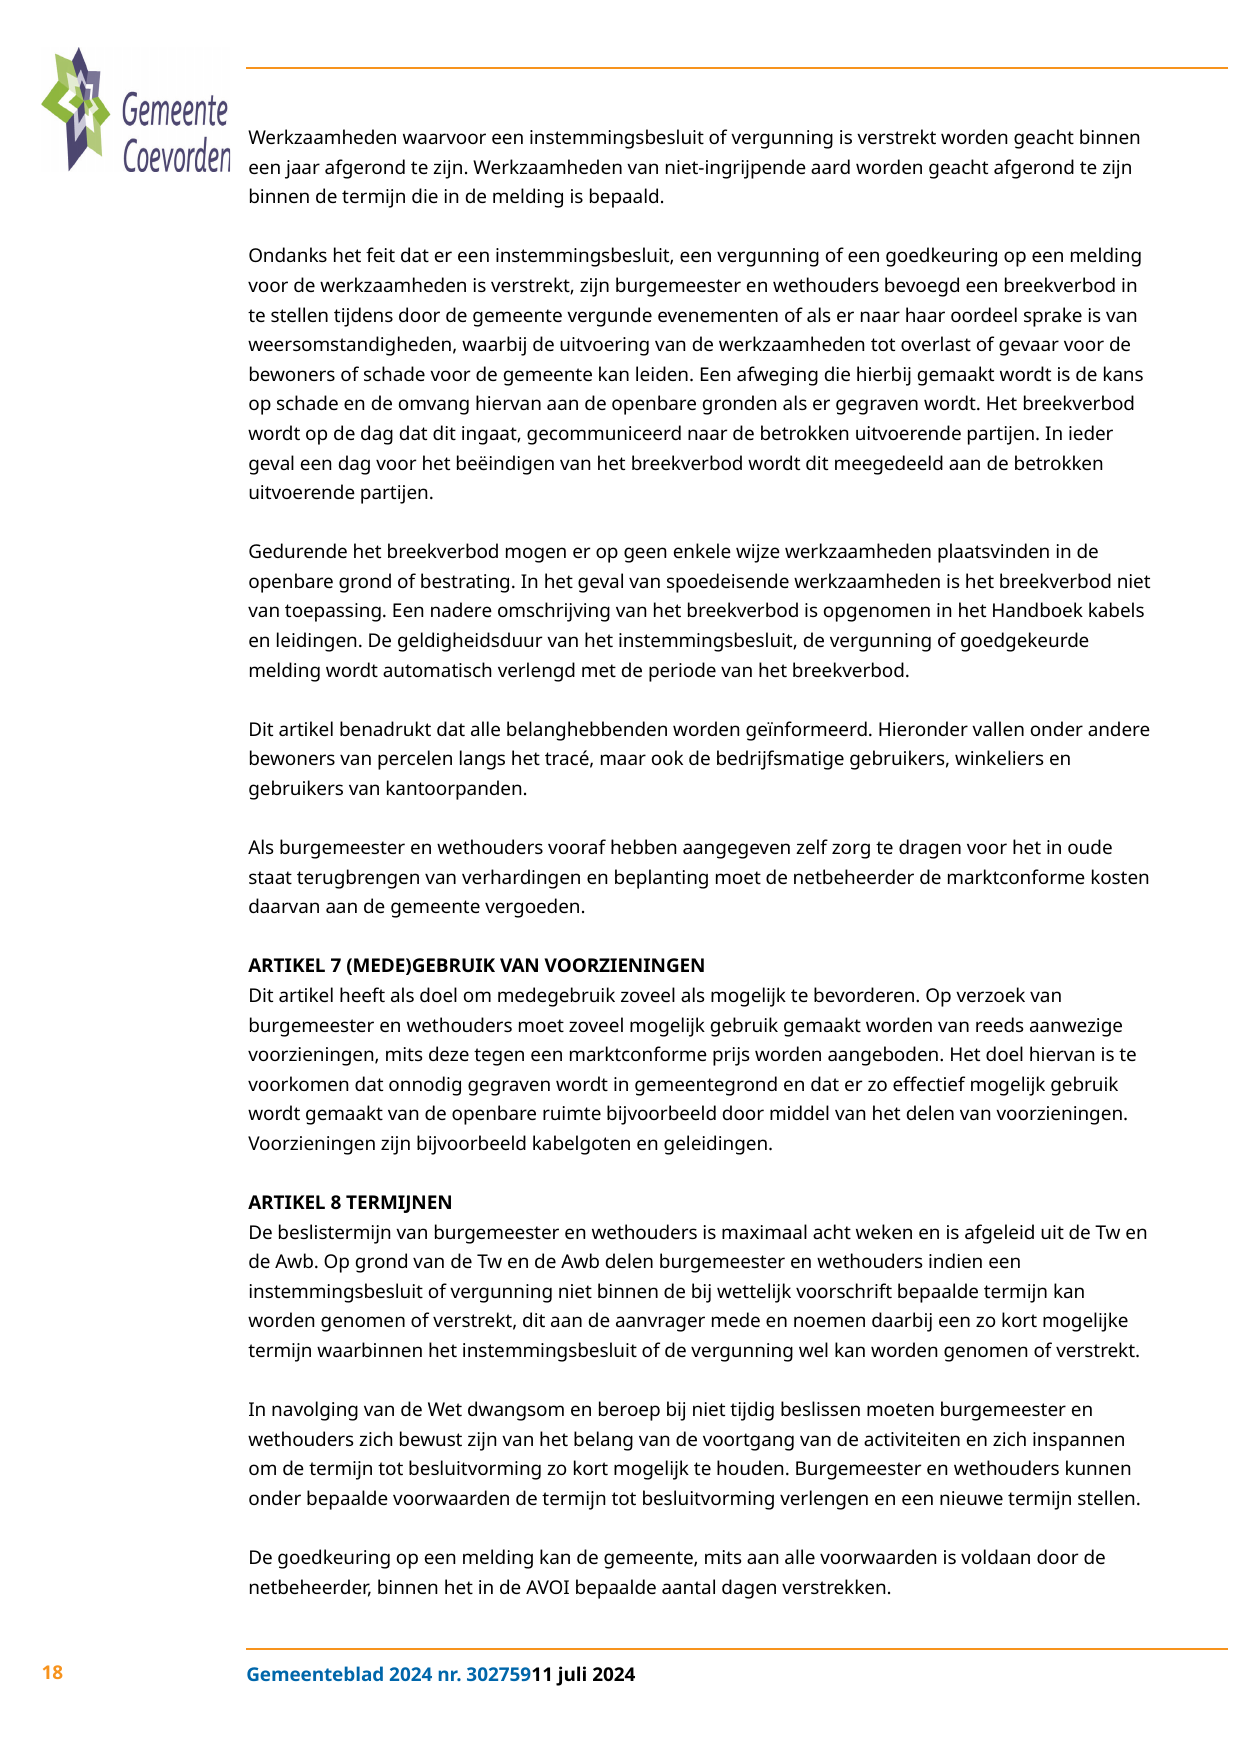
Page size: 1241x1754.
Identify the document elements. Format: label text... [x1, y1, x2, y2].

text Werkzaamheden waarvoor een instemmingsbesluit of vergunning is verstrekt worden geacht binnen een jaar afgerond te zijn. Werkzaamheden van niet-ingrijpende aard worden geacht afgerond te zijn binnen de termijn die in de melding is bepaald. [248, 124, 1152, 209]
text De goedkeuring op een melding kan de gemeente, mits aan alle voorwaarden is voldaan door de netbeheerder, binnen het in de AVOI bepaalde aantal dagen verstrekken. [248, 1544, 1152, 1600]
text ARTIKEL 8 TERMIJNEN [248, 1189, 1152, 1215]
text ARTIKEL 7 (MEDE)GEBRUIK VAN VOORZIENINGEN [248, 953, 1152, 978]
text Als burgemeester en wethouders vooraf hebben aangegeven zelf zorg te dragen voor het in oude staat terugbrengen van verhardingen en beplanting moet de netbeheerder de marktconforme kosten daarvan aan de gemeente vergoeden. [248, 834, 1152, 919]
text In navolging van de Wet dwangsom en beroep bij niet tijdig beslissen moeten burgemeester en wethouders zich bewust zijn van het belang van de voortgang van de activiteiten en zich inspannen om de termijn tot besluitvorming zo kort mogelijk te houden. Burgemeester en wethouders kunnen onder bepaalde voorwaarden de termijn tot besluitvorming verlengen en een nieuwe termijn stellen. [248, 1396, 1152, 1511]
text Dit artikel benadrukt dat alle belanghebbenden worden geïnformeerd. Hieronder vallen onder andere bewoners van percelen langs het tracé, maar ook de bedrijfsmatige gebruikers, winkeliers en gebruikers van kantoorpanden. [248, 716, 1152, 801]
picture [41, 47, 231, 172]
text Dit artikel heeft als doel om medegebruik zoveel als mogelijk te bevorderen. Op verzoek van burgemeester en wethouders moet zoveel mogelijk gebruik gemaakt worden van reeds aanwezige voorzieningen, mits deze tegen een marktconforme prijs worden aangeboden. Het doel hiervan is te voorkomen dat onnodig gegraven wordt in gemeentegrond en dat er zo effectief mogelijk gebruik wordt gemaakt van de openbare ruimte bijvoorbeeld door middel van het delen van voorzieningen. Voorzieningen zijn bijvoorbeeld kabelgoten en geleidingen. [248, 982, 1152, 1156]
text De beslistermijn van burgemeester en wethouders is maximaal acht weken en is afgeleid uit de Tw en de Awb. Op grond van de Tw en de Awb delen burgemeester en wethouders indien een instemmingsbesluit of vergunning niet binnen de bij wettelijk voorschrift bepaalde termijn kan worden genomen of verstrekt, dit aan de aanvrager mede en noemen daarbij een zo kort mogelijke termijn waarbinnen het instemmingsbesluit of de vergunning wel kan worden genomen of verstrekt. [248, 1219, 1152, 1363]
text Gedurende het breekverbod mogen er op geen enkele wijze werkzaamheden plaatsvinden in de openbare grond of bestrating. In het geval van spoedeisende werkzaamheden is het breekverbod niet van toepassing. Een nadere omschrijving van het breekverbod is opgenomen in het Handboek kabels en leidingen. De geldigheidsduur van het instemmingsbesluit, de vergunning of goedgekeurde melding wordt automatisch verlengd met de periode van het breekverbod. [248, 538, 1152, 683]
text Ondanks het feit dat er een instemmingsbesluit, een vergunning of een goedkeuring op een melding voor de werkzaamheden is verstrekt, zijn burgemeester en wethouders bevoegd een breekverbod in te stellen tijdens door de gemeente vergunde evenementen of als er naar haar oordeel sprake is van weersomstandigheden, waarbij de uitvoering van de werkzaamheden tot overlast of gevaar voor de bewoners of schade voor de gemeente kan leiden. Een afweging die hierbij gemaakt wordt is de kans op schade en de omvang hiervan aan de openbare gronden als er gegraven wordt. Het breekverbod wordt op de dag dat dit ingaat, gecommuniceerd naar de betrokken uitvoerende partijen. In ieder geval een dag voor het beëindigen van het breekverbod wordt dit meegedeeld aan de betrokken uitvoerende partijen. [248, 243, 1152, 505]
